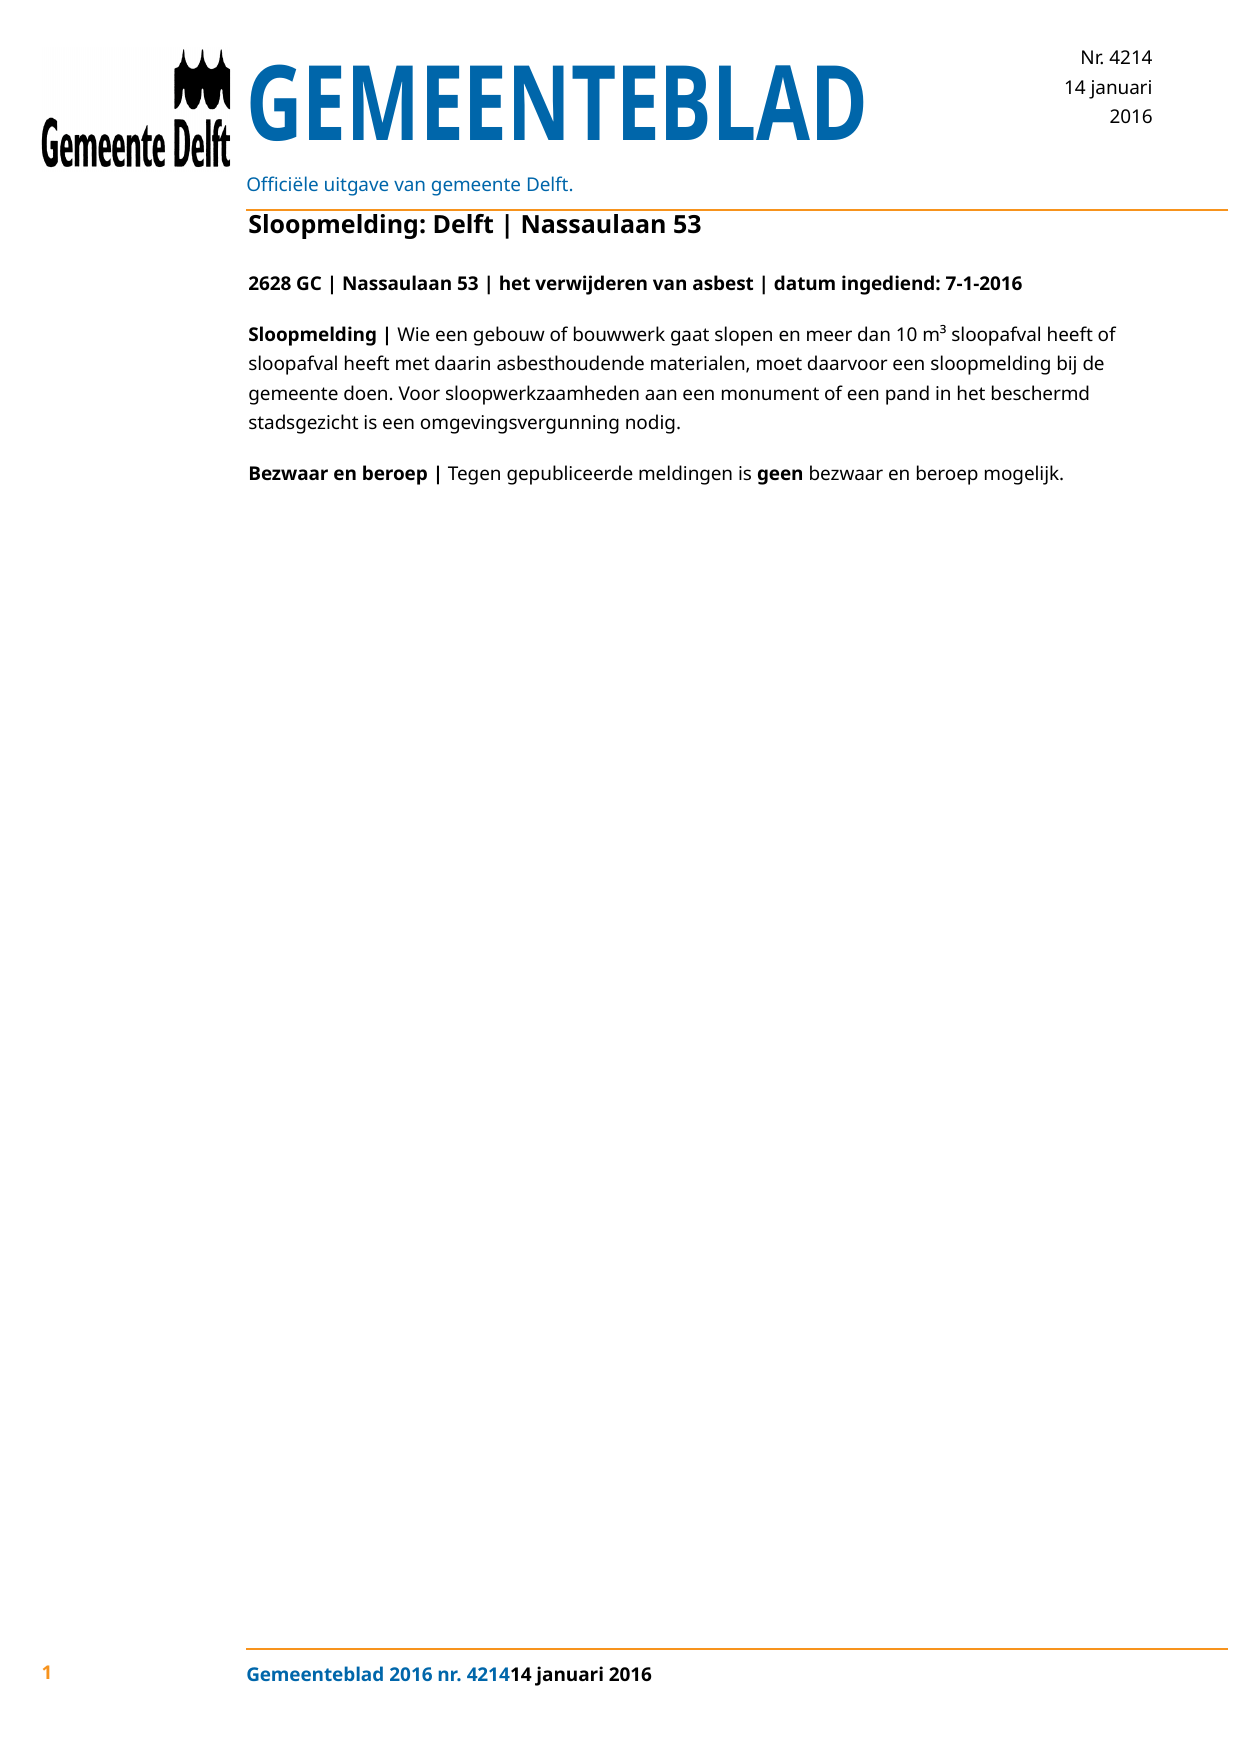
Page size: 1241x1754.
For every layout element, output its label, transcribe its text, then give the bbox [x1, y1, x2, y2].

text Bezwaar en beroep | Tegen gepubliceerde meldingen is geen bezwaar en beroep mogelijk. [248, 460, 1152, 486]
text Sloopmelding: Delft | Nassaulaan 53 [248, 211, 1152, 241]
text 2628 GC | Nassaulaan 53 | het verwijderen van asbest | datum ingediend: 7-1-2016 [248, 270, 1152, 296]
picture [41, 47, 231, 172]
text Sloopmelding | Wie een gebouw of bouwwerk gaat slopen en meer dan 10 m³ sloopafval heeft of sloopafval heeft met daarin asbesthoudende materialen, moet daarvoor een sloopmelding bij de gemeente doen. Voor sloopwerkzaamheden aan een monument of een pand in het beschermd stadsgezicht is een omgevingsvergunning nodig. [248, 321, 1152, 435]
